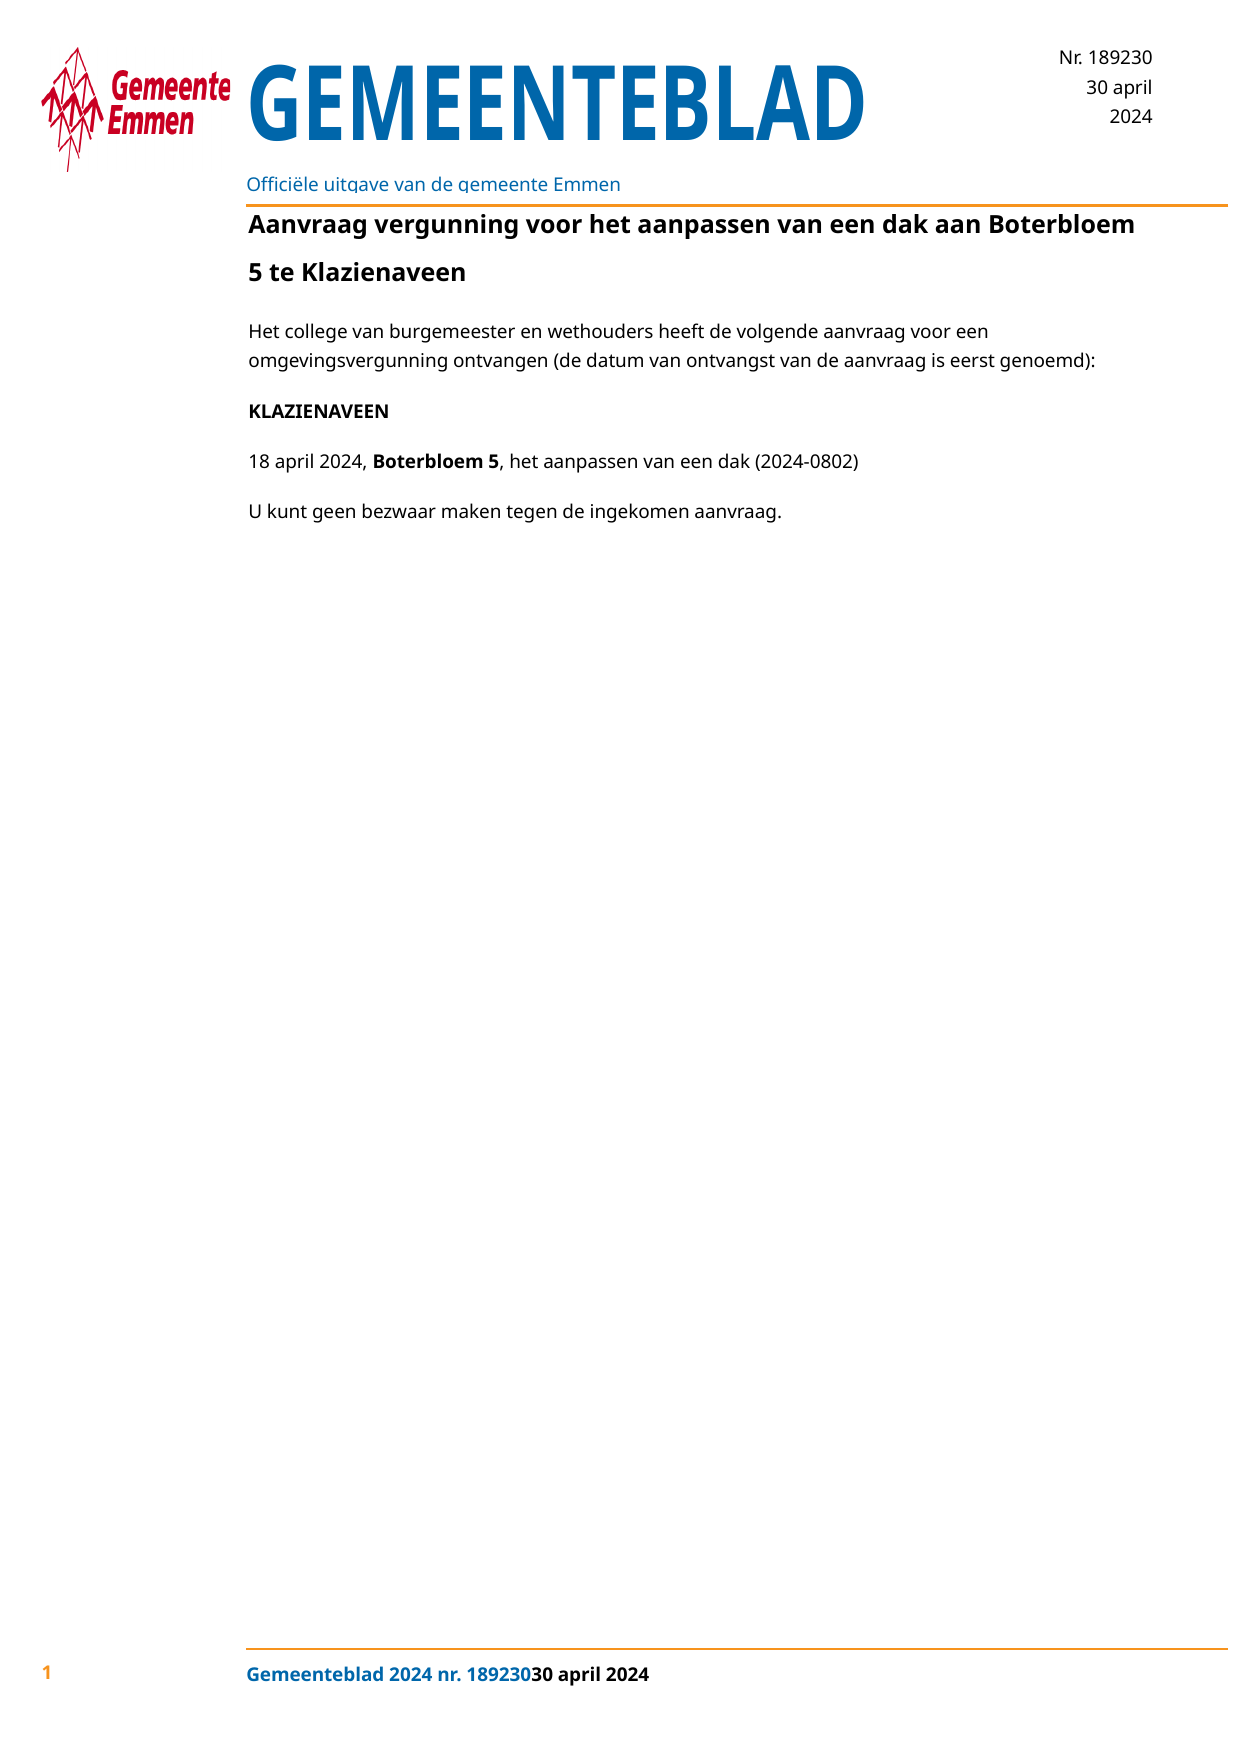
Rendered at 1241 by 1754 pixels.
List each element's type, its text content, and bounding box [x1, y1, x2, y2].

text 18 april 2024, Boterbloem 5, het aanpassen van een dak (2024-0802) [248, 448, 1152, 474]
text U kunt geen bezwaar maken tegen de ingekomen aanvraag. [248, 499, 1152, 524]
picture [41, 47, 231, 172]
text KLAZIENAVEEN [248, 398, 1152, 424]
text Het college van burgemeester en wethouders heeft de volgende aanvraag voor een omgevingsvergunning ontvangen (de datum van ontvangst van de aanvraag is eerst genoemd): [248, 318, 1152, 373]
text Aanvraag vergunning voor het aanpassen van een dak aan Boterbloem 5 te Klazienaveen [248, 207, 1152, 288]
